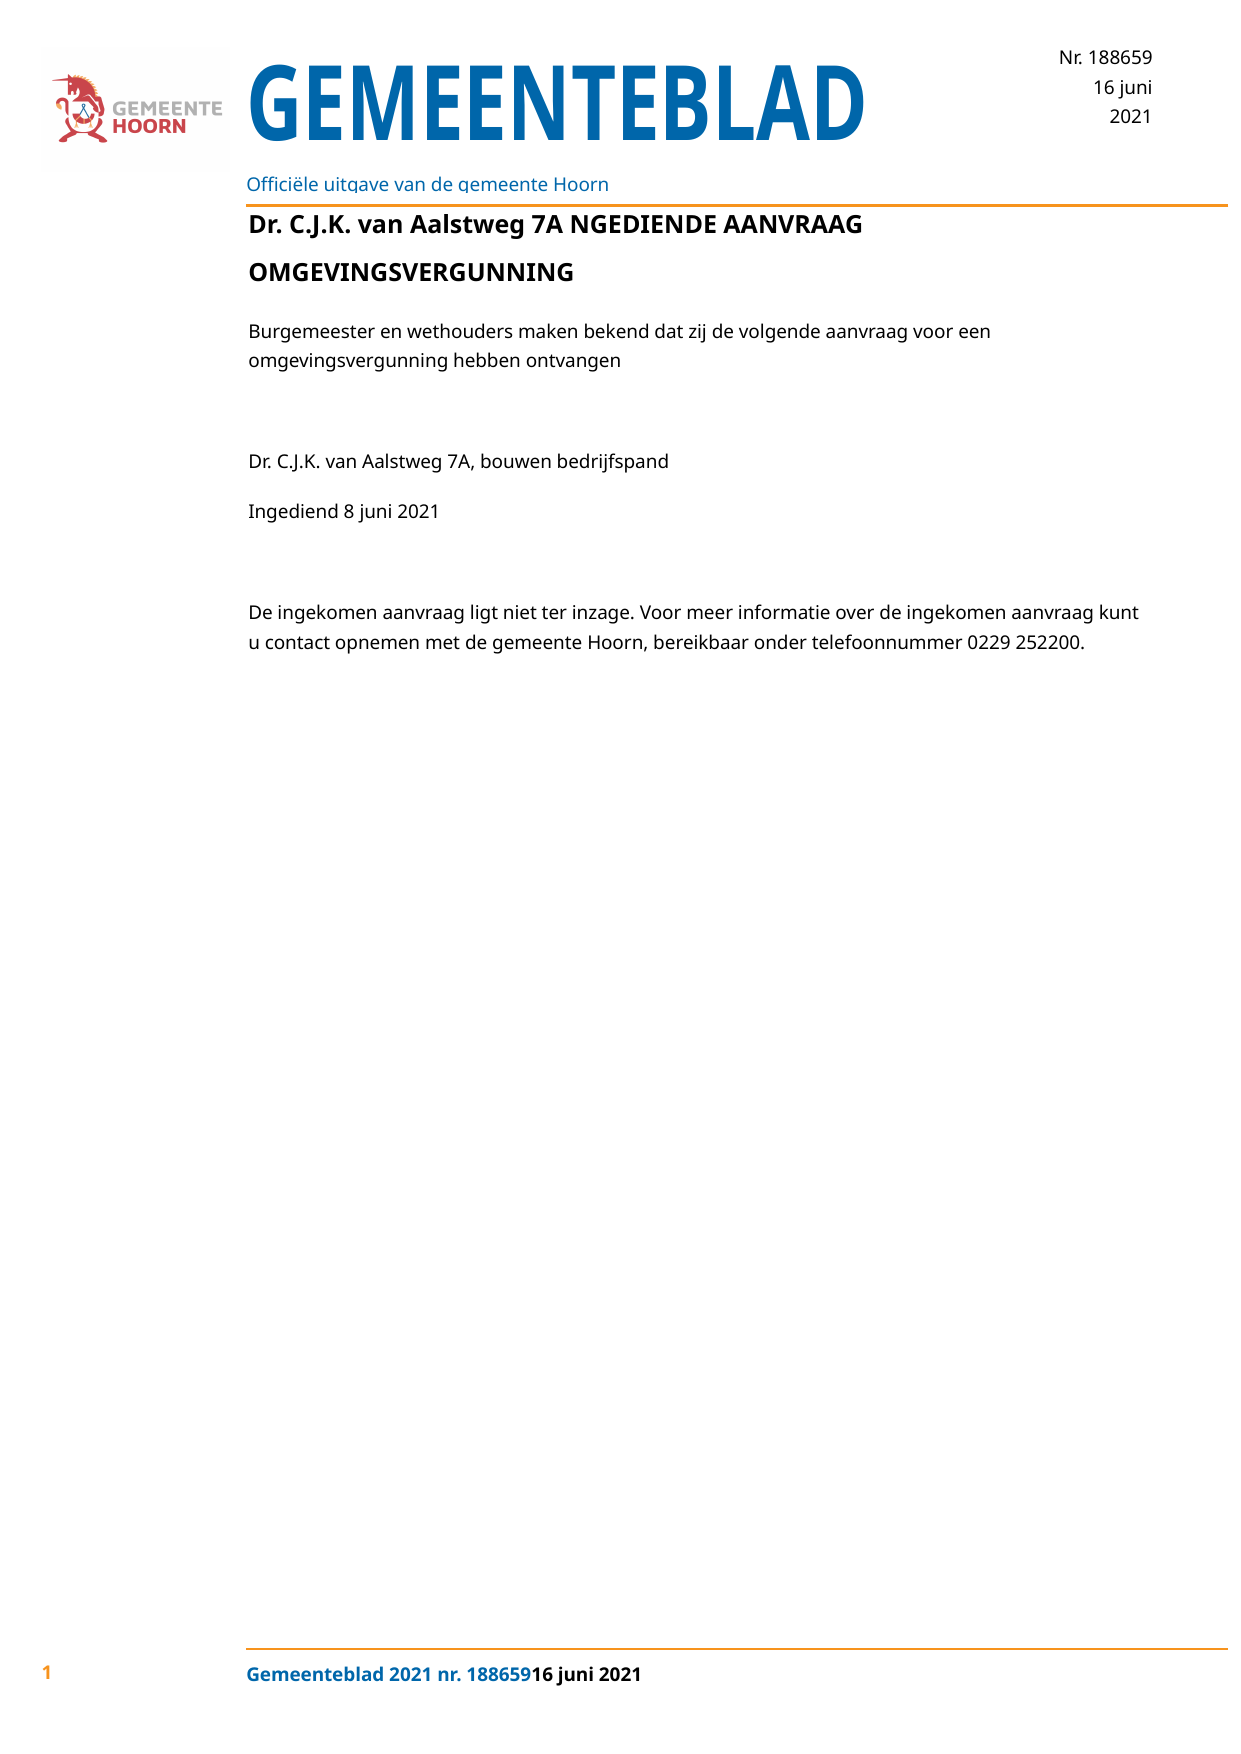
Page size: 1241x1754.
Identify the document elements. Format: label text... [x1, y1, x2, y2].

text Dr. C.J.K. van Aalstweg 7A NGEDIENDE AANVRAAG OMGEVINGSVERGUNNING [248, 207, 1152, 288]
text De ingekomen aanvraag ligt niet ter inzage. Voor meer informatie over de ingekomen aanvraag kunt u contact opnemen met de gemeente Hoorn, bereikbaar onder telefoonnummer 0229 252200. [248, 599, 1152, 655]
picture [41, 47, 231, 172]
text Burgemeester en wethouders maken bekend dat zij de volgende aanvraag voor een omgevingsvergunning hebben ontvangen [248, 318, 1152, 373]
text Dr. C.J.K. van Aalstweg 7A, bouwen bedrijfspand [248, 448, 1152, 474]
text Ingediend 8 juni 2021 [248, 499, 1152, 524]
